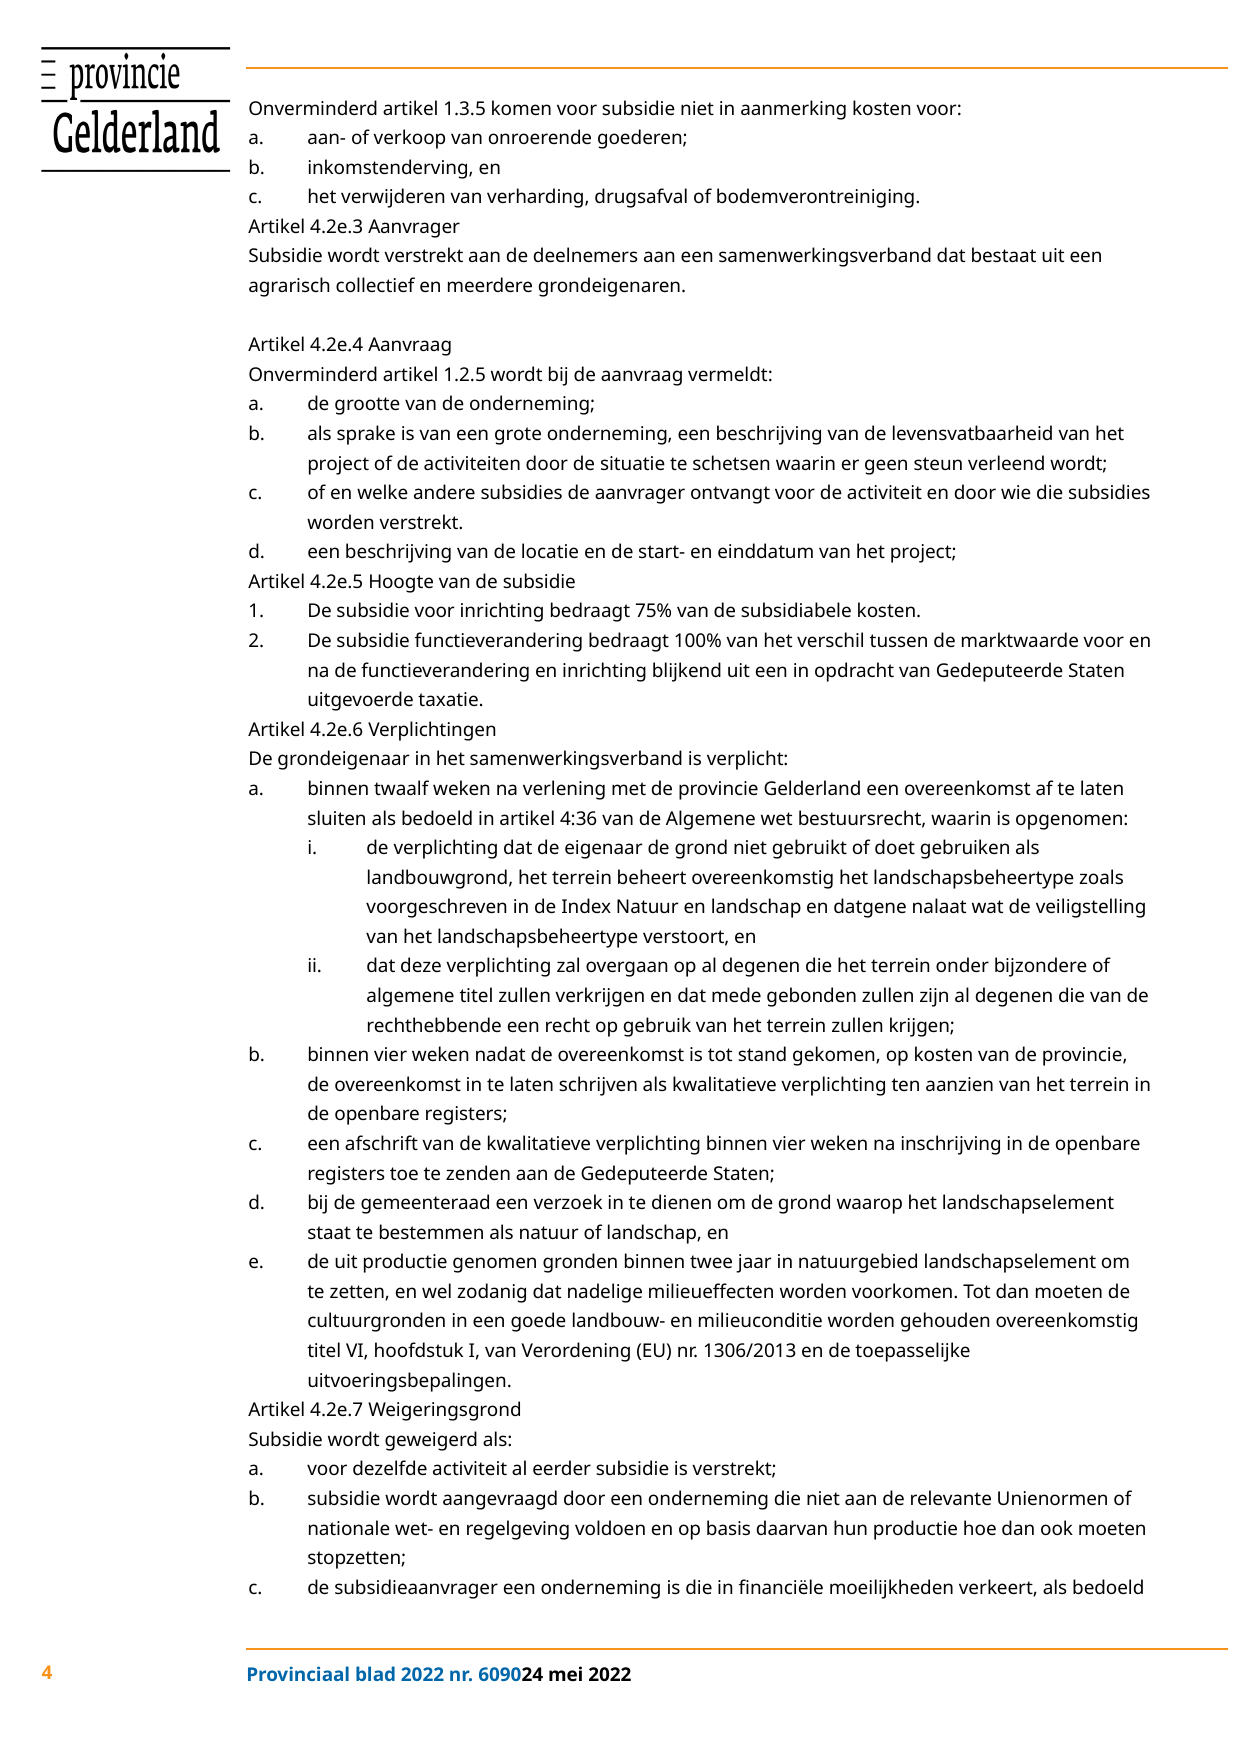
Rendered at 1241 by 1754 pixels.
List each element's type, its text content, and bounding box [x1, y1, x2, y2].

list of en welke andere subsidies de aanvrager ontvangt voor de activiteit en door wie die subsidies worden verstrekt. [248, 479, 1152, 535]
list voor dezelfde activiteit al eerder subsidie is verstrekt; [248, 1456, 1152, 1481]
text Subsidie wordt verstrekt aan de deelnemers aan een samenwerkingsverband dat bestaat uit een agrarisch collectief en meerdere grondeigenaren. [248, 243, 1152, 298]
text De grondeigenaar in het samenwerkingsverband is verplicht: [248, 746, 1152, 771]
text Artikel 4.2e.7 Weigeringsgrond [248, 1396, 1152, 1422]
list binnen twaalf weken na verlening met de provincie Gelderland een overeenkomst af te laten sluiten als bedoeld in artikel 4:36 van de Algemene wet bestuursrecht, waarin is opgenomen: [248, 775, 1152, 831]
list een beschrijving van de locatie en de start- en einddatum van het project; [248, 538, 1152, 564]
list De subsidie functieverandering bedraagt 100% van het verschil tussen de marktwaarde voor en na de functieverandering en inrichting blijkend uit een in opdracht van Gedeputeerde Staten uitgevoerde taxatie. [248, 627, 1152, 712]
text Artikel 4.2e.3 Aanvrager [248, 213, 1152, 239]
list aan- of verkoop van onroerende goederen; [248, 124, 1152, 150]
list inkomstenderving, en [248, 154, 1152, 180]
list de grootte van de onderneming; [248, 391, 1152, 416]
text Onverminderd artikel 1.3.5 komen voor subsidie niet in aanmerking kosten voor: [248, 95, 1152, 121]
list het verwijderen van verharding, drugsafval of bodemverontreiniging. [248, 183, 1152, 209]
list de subsidieaanvrager een onderneming is die in financiële moeilijkheden verkeert, als bedoeld [248, 1574, 1152, 1600]
list De subsidie voor inrichting bedraagt 75% van de subsidiabele kosten. [248, 598, 1152, 623]
text Artikel 4.2e.5 Hoogte van de subsidie [248, 568, 1152, 594]
picture [41, 47, 231, 172]
text Artikel 4.2e.4 Aanvraag [248, 331, 1152, 357]
list als sprake is van een grote onderneming, een beschrijving van de levensvatbaarheid van het project of de activiteiten door de situatie te schetsen waarin er geen steun verleend wordt; [248, 420, 1152, 476]
list de verplichting dat de eigenaar de grond niet gebruikt of doet gebruiken als landbouwgrond, het terrein beheert overeenkomstig het landschapsbeheertype zoals voorgeschreven in de Index Natuur en landschap en datgene nalaat wat de veiligstelling van het landschapsbeheertype verstoort, en [307, 834, 1152, 949]
list bij de gemeenteraad een verzoek in te dienen om de grond waarop het landschapselement staat te bestemmen als natuur of landschap, en [248, 1189, 1152, 1245]
list de uit productie genomen gronden binnen twee jaar in natuurgebied landschapselement om te zetten, en wel zodanig dat nadelige milieueffecten worden voorkomen. Tot dan moeten de cultuurgronden in een goede landbouw- en milieuconditie worden gehouden overeenkomstig titel VI, hoofdstuk I, van Verordening (EU) nr. 1306/2013 en de toepasselijke uitvoeringsbepalingen. [248, 1248, 1152, 1393]
list een afschrift van de kwalitatieve verplichting binnen vier weken na inschrijving in de openbare registers toe te zenden aan de Gedeputeerde Staten; [248, 1130, 1152, 1186]
list subsidie wordt aangevraagd door een onderneming die niet aan de relevante Unienormen of nationale wet- en regelgeving voldoen en op basis daarvan hun productie hoe dan ook moeten stopzetten; [248, 1485, 1152, 1570]
list dat deze verplichting zal overgaan op al degenen die het terrein onder bijzondere of algemene titel zullen verkrijgen en dat mede gebonden zullen zijn al degenen die van de rechthebbende een recht op gebruik van het terrein zullen krijgen; [307, 953, 1152, 1038]
text Onverminderd artikel 1.2.5 wordt bij de aanvraag vermeldt: [248, 361, 1152, 387]
text Subsidie wordt geweigerd als: [248, 1426, 1152, 1452]
list binnen vier weken nadat de overeenkomst is tot stand gekomen, op kosten van de provincie, de overeenkomst in te laten schrijven als kwalitatieve verplichting ten aanzien van het terrein in de openbare registers; [248, 1041, 1152, 1126]
text Artikel 4.2e.6 Verplichtingen [248, 716, 1152, 742]
